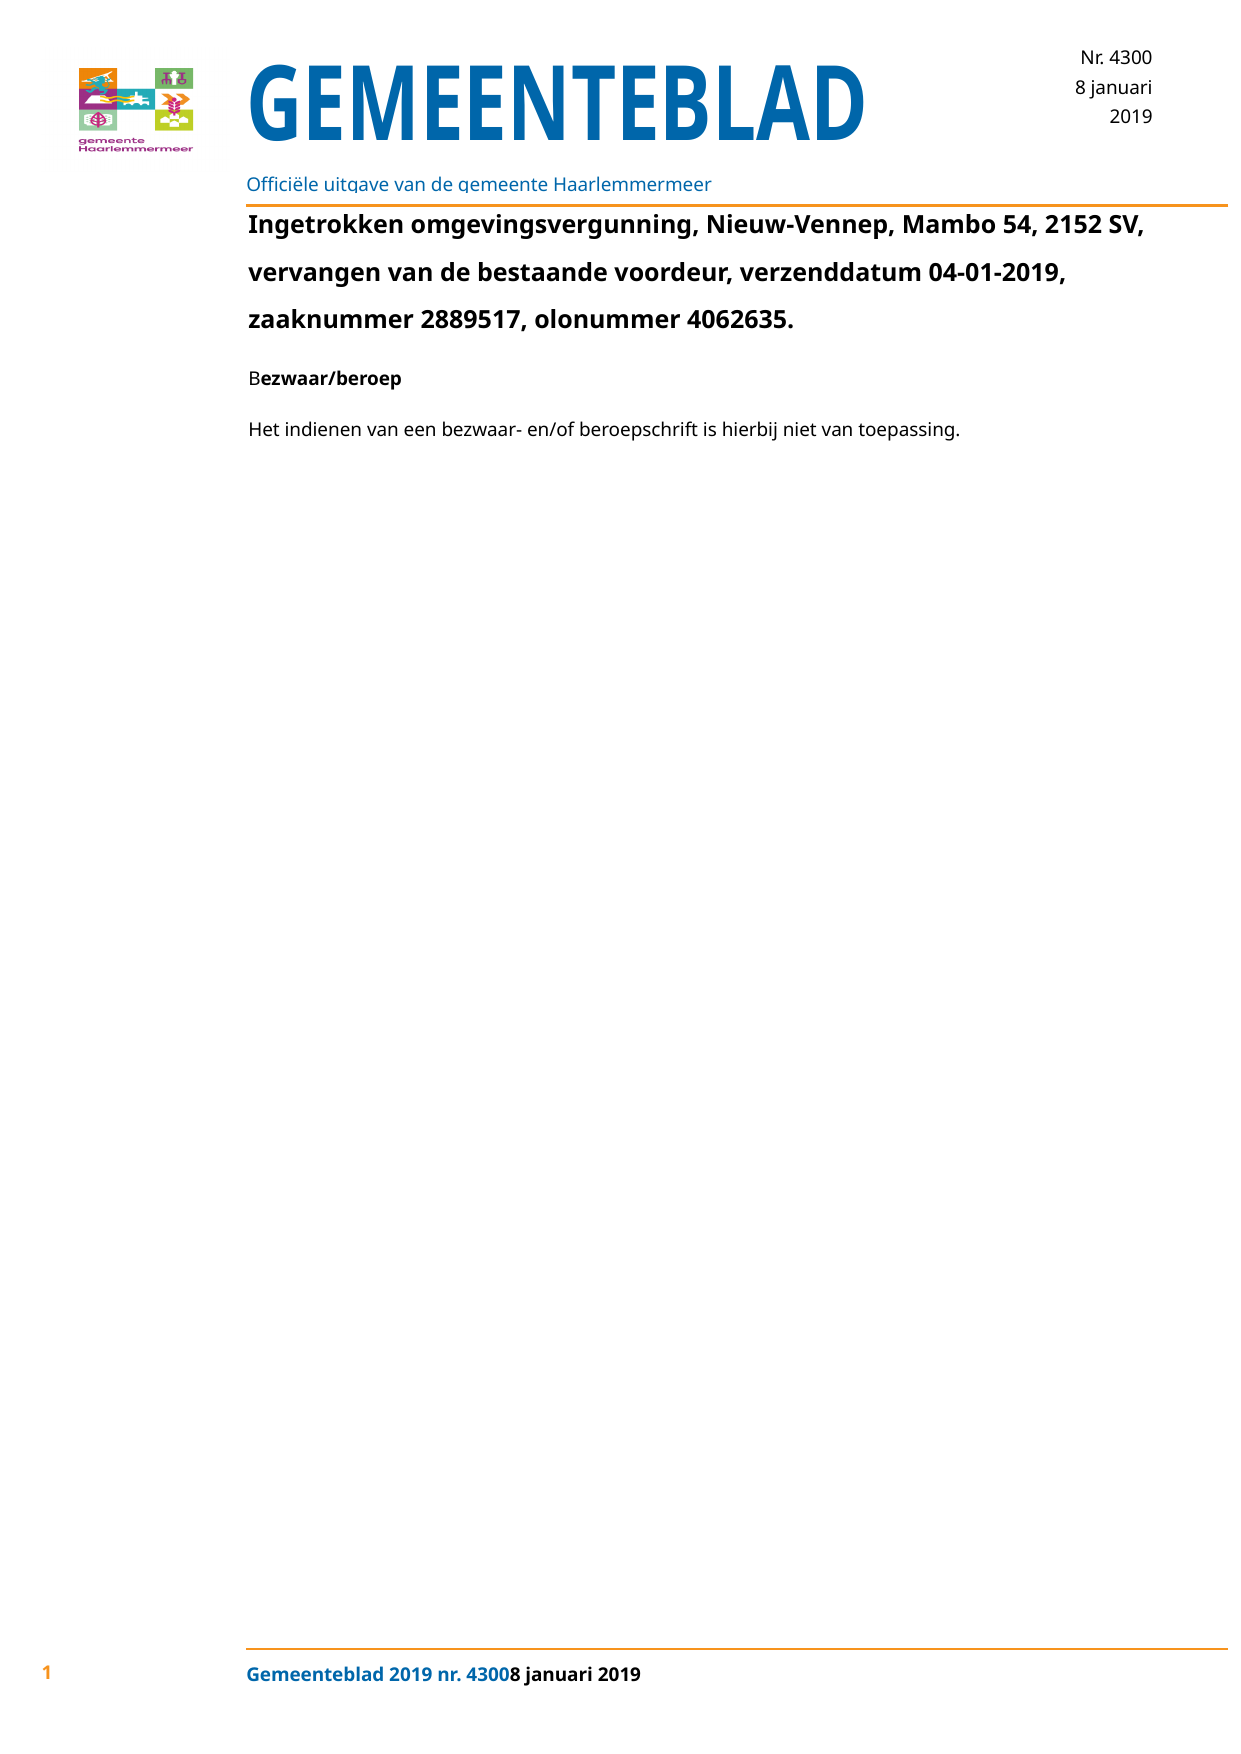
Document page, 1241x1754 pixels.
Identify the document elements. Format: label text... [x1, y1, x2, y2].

text Het indienen van een bezwaar- en/of beroepschrift is hierbij niet van toepassing. [248, 416, 1152, 442]
text Bezwaar/beroep [248, 366, 1152, 391]
picture [41, 47, 231, 172]
text Ingetrokken omgevingsvergunning, Nieuw-Vennep, Mambo 54, 2152 SV, vervangen van de bestaande voordeur, verzenddatum 04-01-2019, zaaknummer 2889517, olonummer 4062635. [248, 207, 1152, 336]
